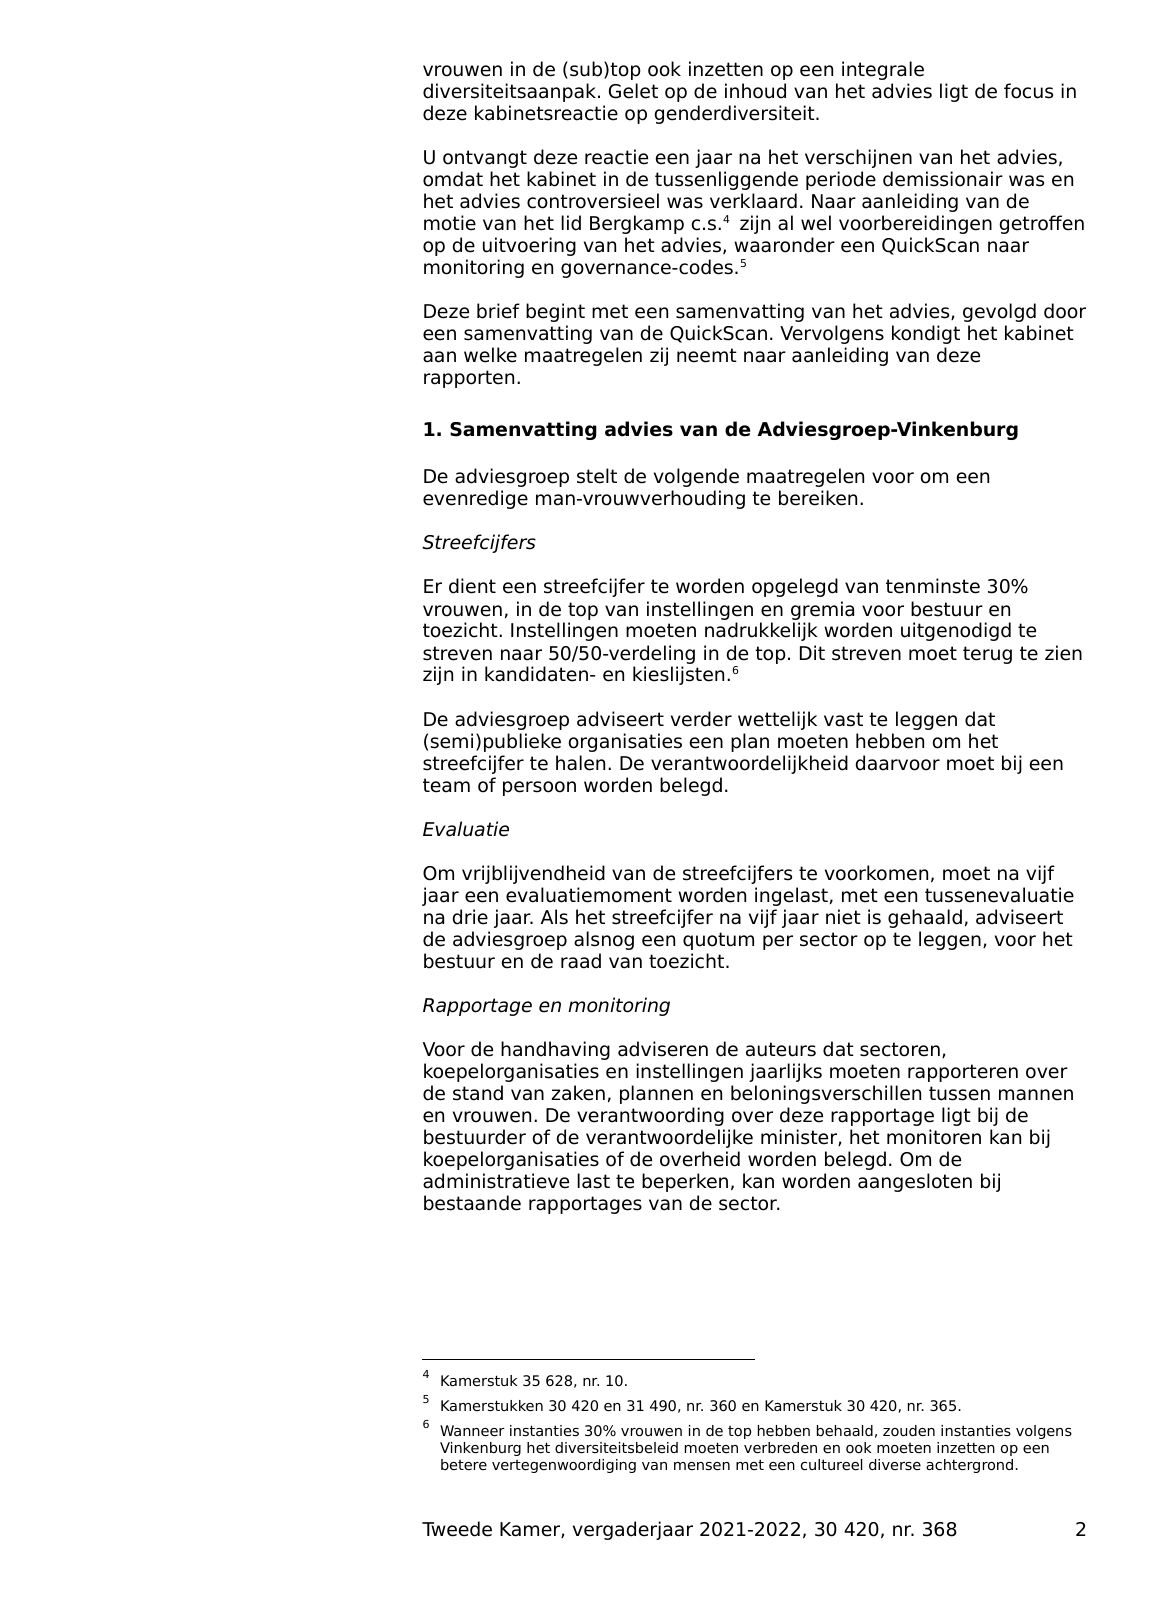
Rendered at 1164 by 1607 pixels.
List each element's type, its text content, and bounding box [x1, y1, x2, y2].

text Kamerstuk 35 628, nr. 10. [422, 1368, 1087, 1391]
text vrouwen in de (sub)top ook inzetten op een integrale diversiteitsaanpak. Gelet op de inhoud van het advies ligt de focus in deze kabinetsreactie op genderdiversiteit. [422, 59, 1087, 125]
text Er dient een streefcijfer te worden opgelegd van tenminste 30% vrouwen, in de top van instellingen en gremia voor bestuur en toezicht. Instellingen moeten nadrukkelijk worden uitgenodigd te streven naar 50/50-verdeling in de top. Dit streven moet terug te zien zijn in kandidaten- en kieslijsten. [422, 576, 1087, 686]
subtitle 1. Samenvatting advies van de Adviesgroep-Vinkenburg [422, 419, 1087, 441]
text Om vrijblijvendheid van de streefcijfers te voorkomen, moet na vijf jaar een evaluatiemoment worden ingelast, met een tussenevaluatie na drie jaar. Als het streefcijfer na vijf jaar niet is gehaald, adviseert de adviesgroep alsnog een quotum per sector op te leggen, voor het bestuur en de raad van toezicht. [422, 863, 1087, 973]
subtitle Rapportage en monitoring [422, 995, 1087, 1017]
text Voor de handhaving adviseren de auteurs dat sectoren, koepelorganisaties en instellingen jaarlijks moeten rapporteren over de stand van zaken, plannen en beloningsverschillen tussen mannen en vrouwen. De verantwoording over deze rapportage ligt bij de bestuurder of de verantwoordelijke minister, het monitoren kan bij koepelorganisaties of de overheid worden belegd. Om de administratieve last te beperken, kan worden aangesloten bij bestaande rapportages van de sector. [422, 1039, 1087, 1215]
text De adviesgroep adviseert verder wettelijk vast te leggen dat (semi)publieke organisaties een plan moeten hebben om het streefcijfer te halen. De verantwoordelijkheid daarvoor moet bij een team of persoon worden belegd. [422, 708, 1087, 796]
subtitle Streefcijfers [422, 532, 1087, 554]
text U ontvangt deze reactie een jaar na het verschijnen van het advies, omdat het kabinet in de tussenliggende periode demissionair was en het advies controversieel was verklaard. Naar aanleiding van de motie van het lid Bergkamp c.s. zijn al wel voorbereidingen getroffen op de uitvoering van het advies, waaronder een QuickScan naar monitoring en governance-codes. [422, 147, 1087, 279]
text De adviesgroep stelt de volgende maatregelen voor om een evenredige man-vrouwverhouding te bereiken. [422, 466, 1087, 510]
text Kamerstukken 30 420 en 31 490, nr. 360 en Kamerstuk 30 420, nr. 365. [422, 1393, 1087, 1416]
subtitle Evaluatie [422, 819, 1087, 841]
text Wanneer instanties 30% vrouwen in de top hebben behaald, zouden instanties volgens Vinkenburg het diversiteitsbeleid moeten verbreden en ook moeten inzetten op een betere vertegenwoordiging van mensen met een cultureel diverse achtergrond. [422, 1418, 1087, 1474]
text Deze brief begint met een samenvatting van het advies, gevolgd door een samenvatting van de QuickScan. Vervolgens kondigt het kabinet aan welke maatregelen zij neemt naar aanleiding van deze rapporten. [422, 301, 1087, 389]
